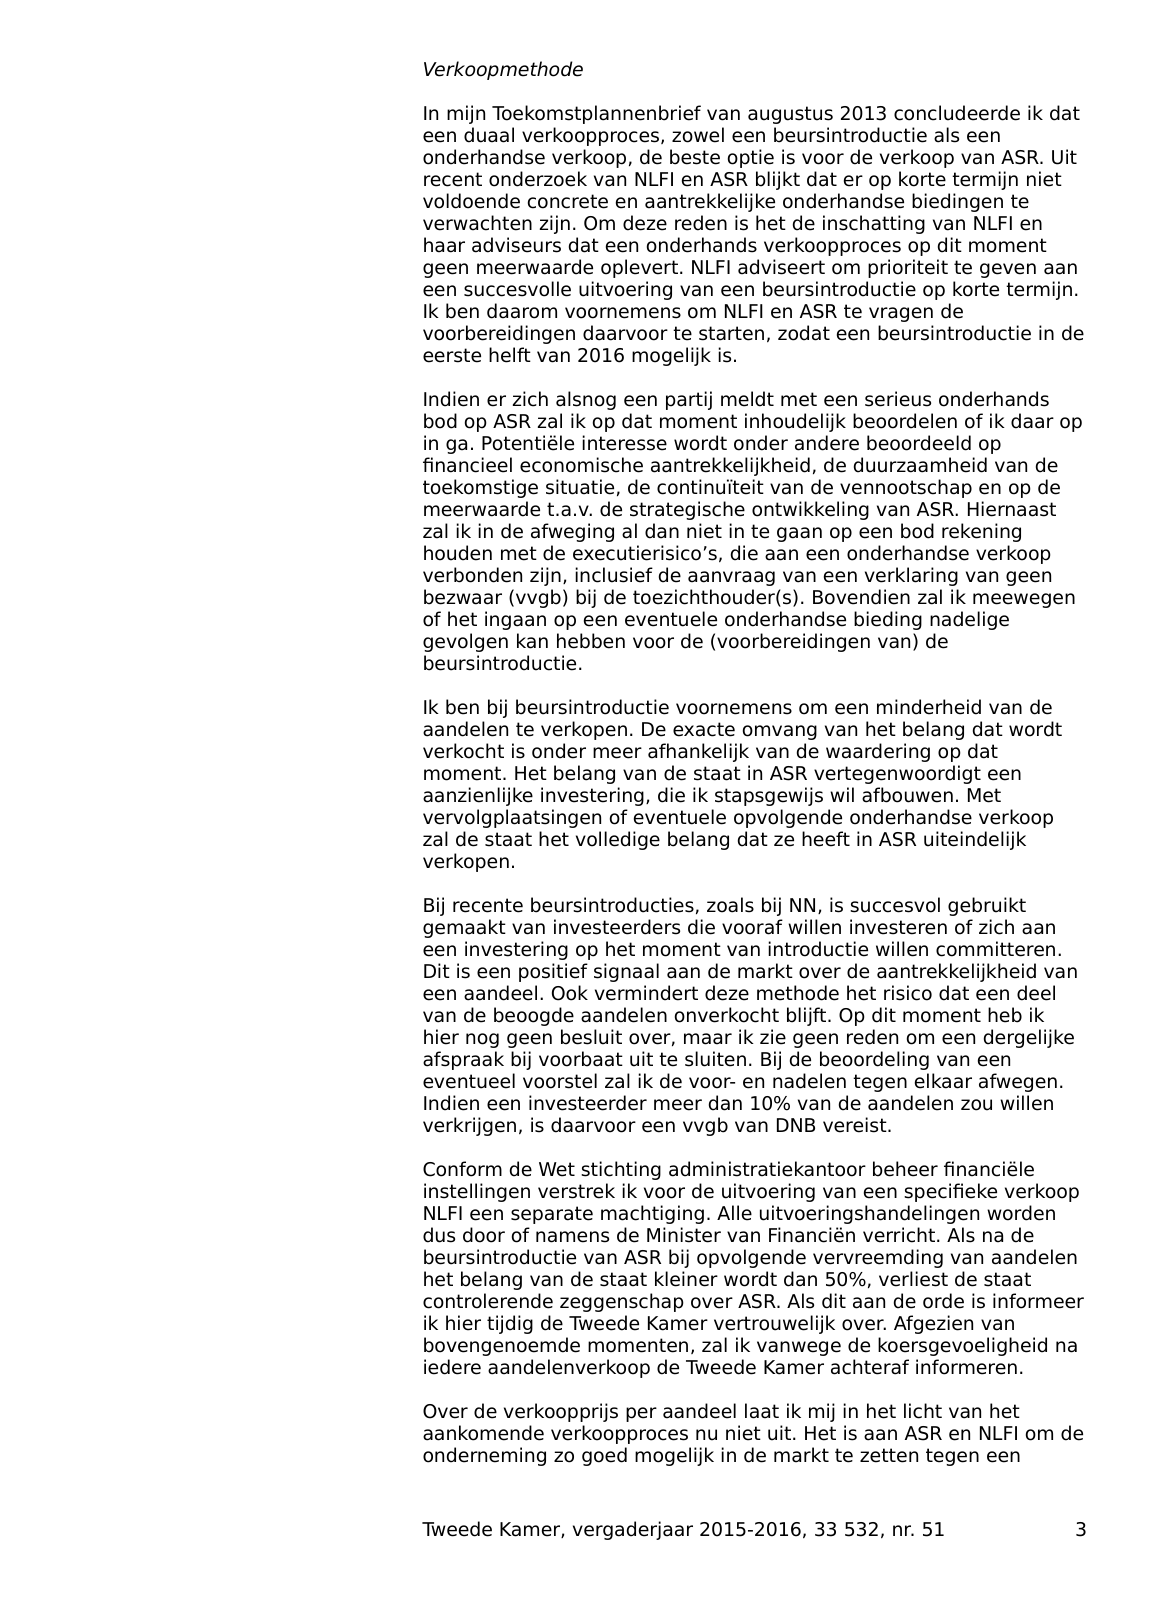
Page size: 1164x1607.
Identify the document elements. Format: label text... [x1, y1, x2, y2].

text Ik ben bij beursintroductie voornemens om een minderheid van de aandelen te verkopen. De exacte omvang van het belang dat wordt verkocht is onder meer afhankelijk van de waardering op dat moment. Het belang van de staat in ASR vertegenwoordigt een aanzienlijke investering, die ik stapsgewijs wil afbouwen. Met vervolgplaatsingen of eventuele opvolgende onderhandse verkoop zal de staat het volledige belang dat ze heeft in ASR uiteindelijk verkopen. [422, 697, 1087, 873]
subtitle Verkoopmethode [422, 59, 1087, 81]
text Bij recente beursintroducties, zoals bij NN, is succesvol gebruikt gemaakt van investeerders die vooraf willen investeren of zich aan een investering op het moment van introductie willen committeren. Dit is een positief signaal aan de markt over de aantrekkelijkheid van een aandeel. Ook vermindert deze methode het risico dat een deel van de beoogde aandelen onverkocht blijft. Op dit moment heb ik hier nog geen besluit over, maar ik zie geen reden om een dergelijke afspraak bij voorbaat uit te sluiten. Bij de beoordeling van een eventueel voorstel zal ik de voor- en nadelen tegen elkaar afwegen. Indien een investeerder meer dan 10% van de aandelen zou willen verkrijgen, is daarvoor een vvgb van DNB vereist. [422, 895, 1087, 1137]
text Indien er zich alsnog een partij meldt met een serieus onderhands bod op ASR zal ik op dat moment inhoudelijk beoordelen of ik daar op in ga. Potentiële interesse wordt onder andere beoordeeld op financieel economische aantrekkelijkheid, de duurzaamheid van de toekomstige situatie, de continuïteit van de vennootschap en op de meerwaarde t.a.v. de strategische ontwikkeling van ASR. Hiernaast zal ik in de afweging al dan niet in te gaan op een bod rekening houden met de executierisico’s, die aan een onderhandse verkoop verbonden zijn, inclusief de aanvraag van een verklaring van geen bezwaar (vvgb) bij de toezichthouder(s). Bovendien zal ik meewegen of het ingaan op een eventuele onderhandse bieding nadelige gevolgen kan hebben voor de (voorbereidingen van) de beursintroductie. [422, 389, 1087, 675]
text In mijn Toekomstplannenbrief van augustus 2013 concludeerde ik dat een duaal verkoopproces, zowel een beursintroductie als een onderhandse verkoop, de beste optie is voor de verkoop van ASR. Uit recent onderzoek van NLFI en ASR blijkt dat er op korte termijn niet voldoende concrete en aantrekkelijke onderhandse biedingen te verwachten zijn. Om deze reden is het de inschatting van NLFI en haar adviseurs dat een onderhands verkoopproces op dit moment geen meerwaarde oplevert. NLFI adviseert om prioriteit te geven aan een succesvolle uitvoering van een beursintroductie op korte termijn. Ik ben daarom voornemens om NLFI en ASR te vragen de voorbereidingen daarvoor te starten, zodat een beursintroductie in de eerste helft van 2016 mogelijk is. [422, 103, 1087, 367]
text Over de verkoopprijs per aandeel laat ik mij in het licht van het aankomende verkoopproces nu niet uit. Het is aan ASR en NLFI om de onderneming zo goed mogelijk in de markt te zetten tegen een [422, 1401, 1087, 1467]
text Conform de Wet stichting administratiekantoor beheer financiële instellingen verstrek ik voor de uitvoering van een specifieke verkoop NLFI een separate machtiging. Alle uitvoeringshandelingen worden dus door of namens de Minister van Financiën verricht. Als na de beursintroductie van ASR bij opvolgende vervreemding van aandelen het belang van de staat kleiner wordt dan 50%, verliest de staat controlerende zeggenschap over ASR. Als dit aan de orde is informeer ik hier tijdig de Tweede Kamer vertrouwelijk over. Afgezien van bovengenoemde momenten, zal ik vanwege de koersgevoeligheid na iedere aandelenverkoop de Tweede Kamer achteraf informeren. [422, 1159, 1087, 1379]
